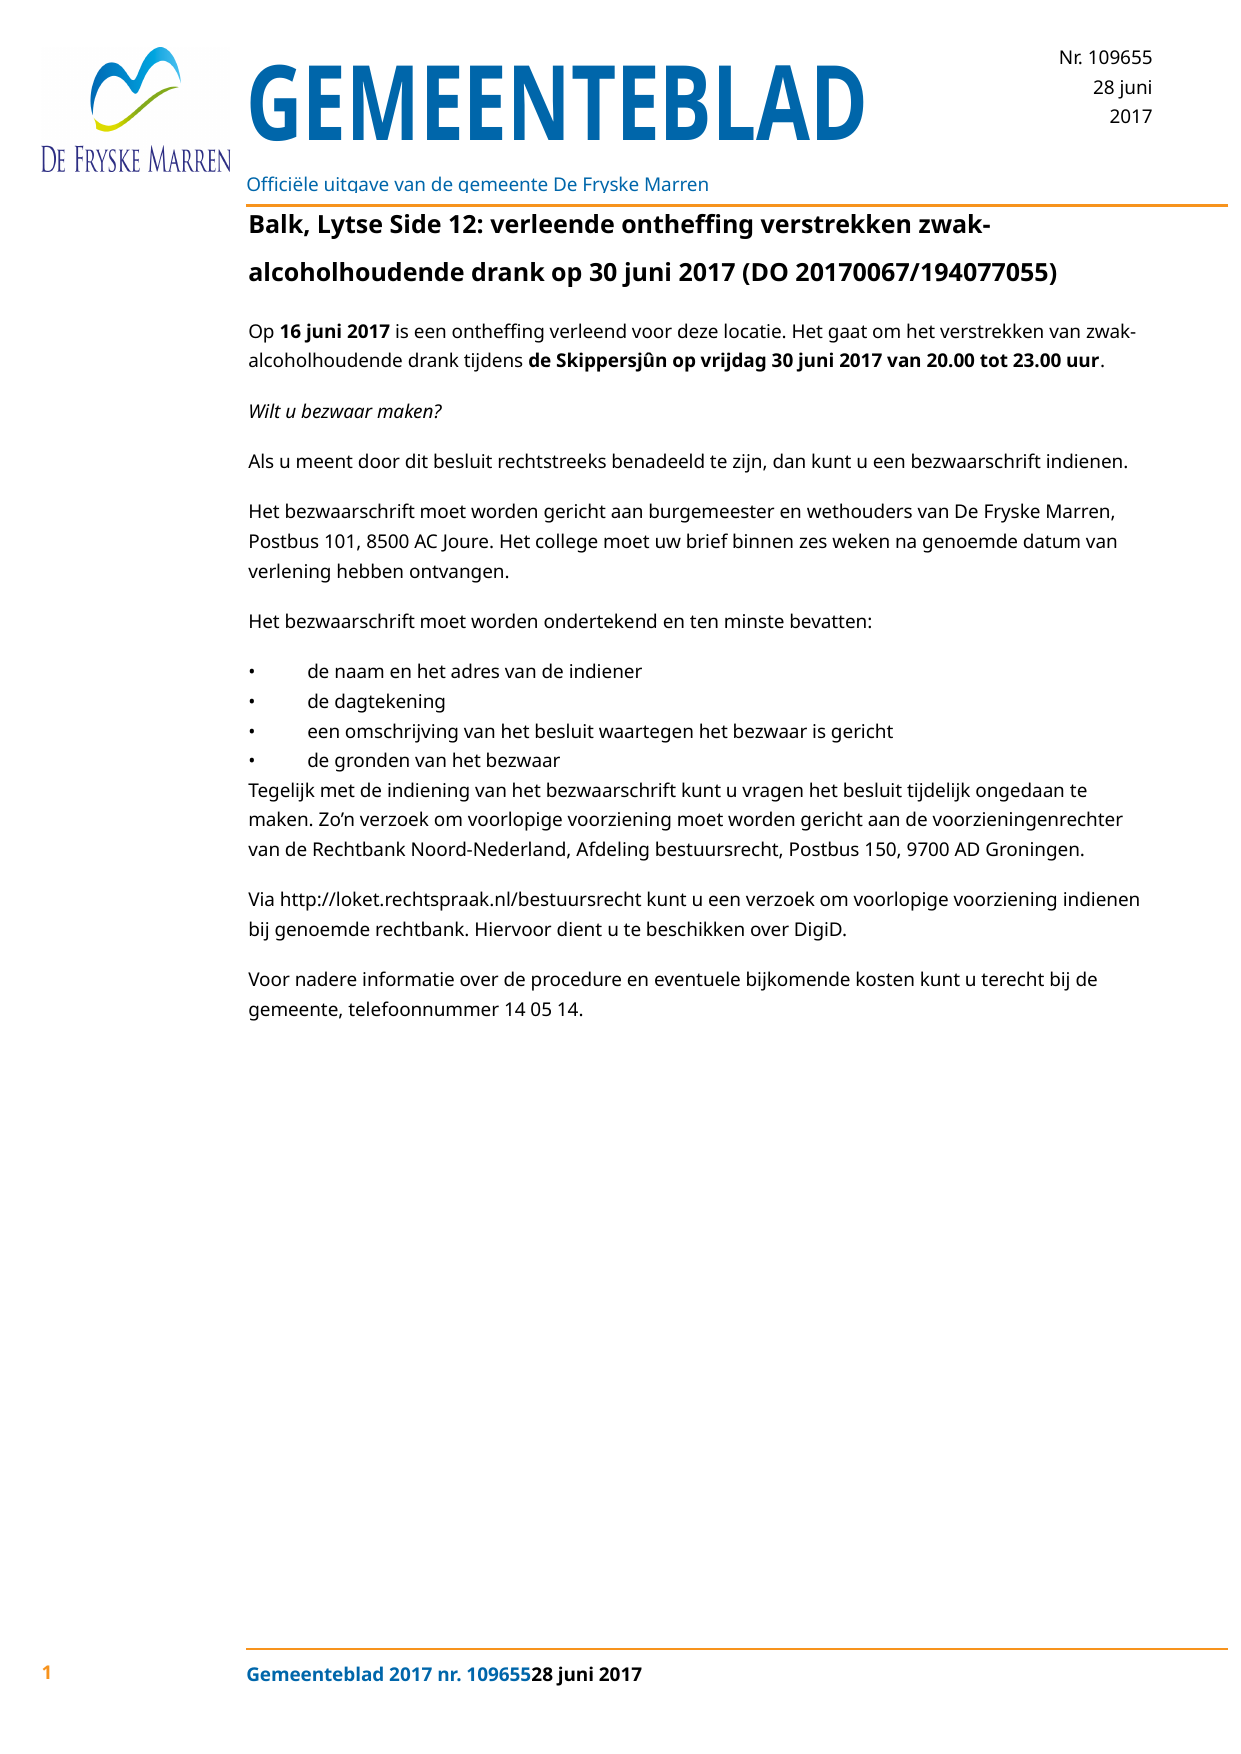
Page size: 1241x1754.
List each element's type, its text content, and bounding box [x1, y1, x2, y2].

text Voor nadere informatie over de procedure en eventuele bijkomende kosten kunt u terecht bij de gemeente, telefoonnummer 14 05 14. [248, 967, 1152, 1022]
picture [41, 47, 231, 172]
text Het bezwaarschrift moet worden ondertekend en ten minste bevatten: [248, 608, 1152, 634]
text Op 16 juni 2017 is een ontheffing verleend voor deze locatie. Het gaat om het verstrekken van zwak-alcoholhoudende drank tijdens de Skippersjûn op vrijdag 30 juni 2017 van 20.00 tot 23.00 uur. [248, 318, 1152, 373]
text Wilt u bezwaar maken? [248, 398, 1152, 424]
text Balk, Lytse Side 12: verleende ontheffing verstrekken zwak-alcoholhoudende drank op 30 juni 2017 (DO 20170067/194077055) [248, 207, 1152, 288]
list de naam en het adres van de indiener [248, 659, 1152, 684]
list een omschrijving van het besluit waartegen het bezwaar is gericht [248, 718, 1152, 744]
text Tegelijk met de indiening van het bezwaarschrift kunt u vragen het besluit tijdelijk ongedaan te maken. Zo’n verzoek om voorlopige voorziening moet worden gericht aan de voorzieningenrechter van de Rechtbank Noord-Nederland, Afdeling bestuursrecht, Postbus 150, 9700 AD Groningen. [248, 777, 1152, 862]
text Het bezwaarschrift moet worden gericht aan burgemeester en wethouders van De Fryske Marren, Postbus 101, 8500 AC Joure. Het college moet uw brief binnen zes weken na genoemde datum van verlening hebben ontvangen. [248, 499, 1152, 584]
text Via http://loket.rechtspraak.nl/bestuursrecht kunt u een verzoek om voorlopige voorziening indienen bij genoemde rechtbank. Hiervoor dient u te beschikken over DigiD. [248, 887, 1152, 942]
list de dagtekening [248, 688, 1152, 714]
list de gronden van het bezwaar [248, 747, 1152, 773]
text Als u meent door dit besluit rechtstreeks benadeeld te zijn, dan kunt u een bezwaarschrift indienen. [248, 448, 1152, 474]
